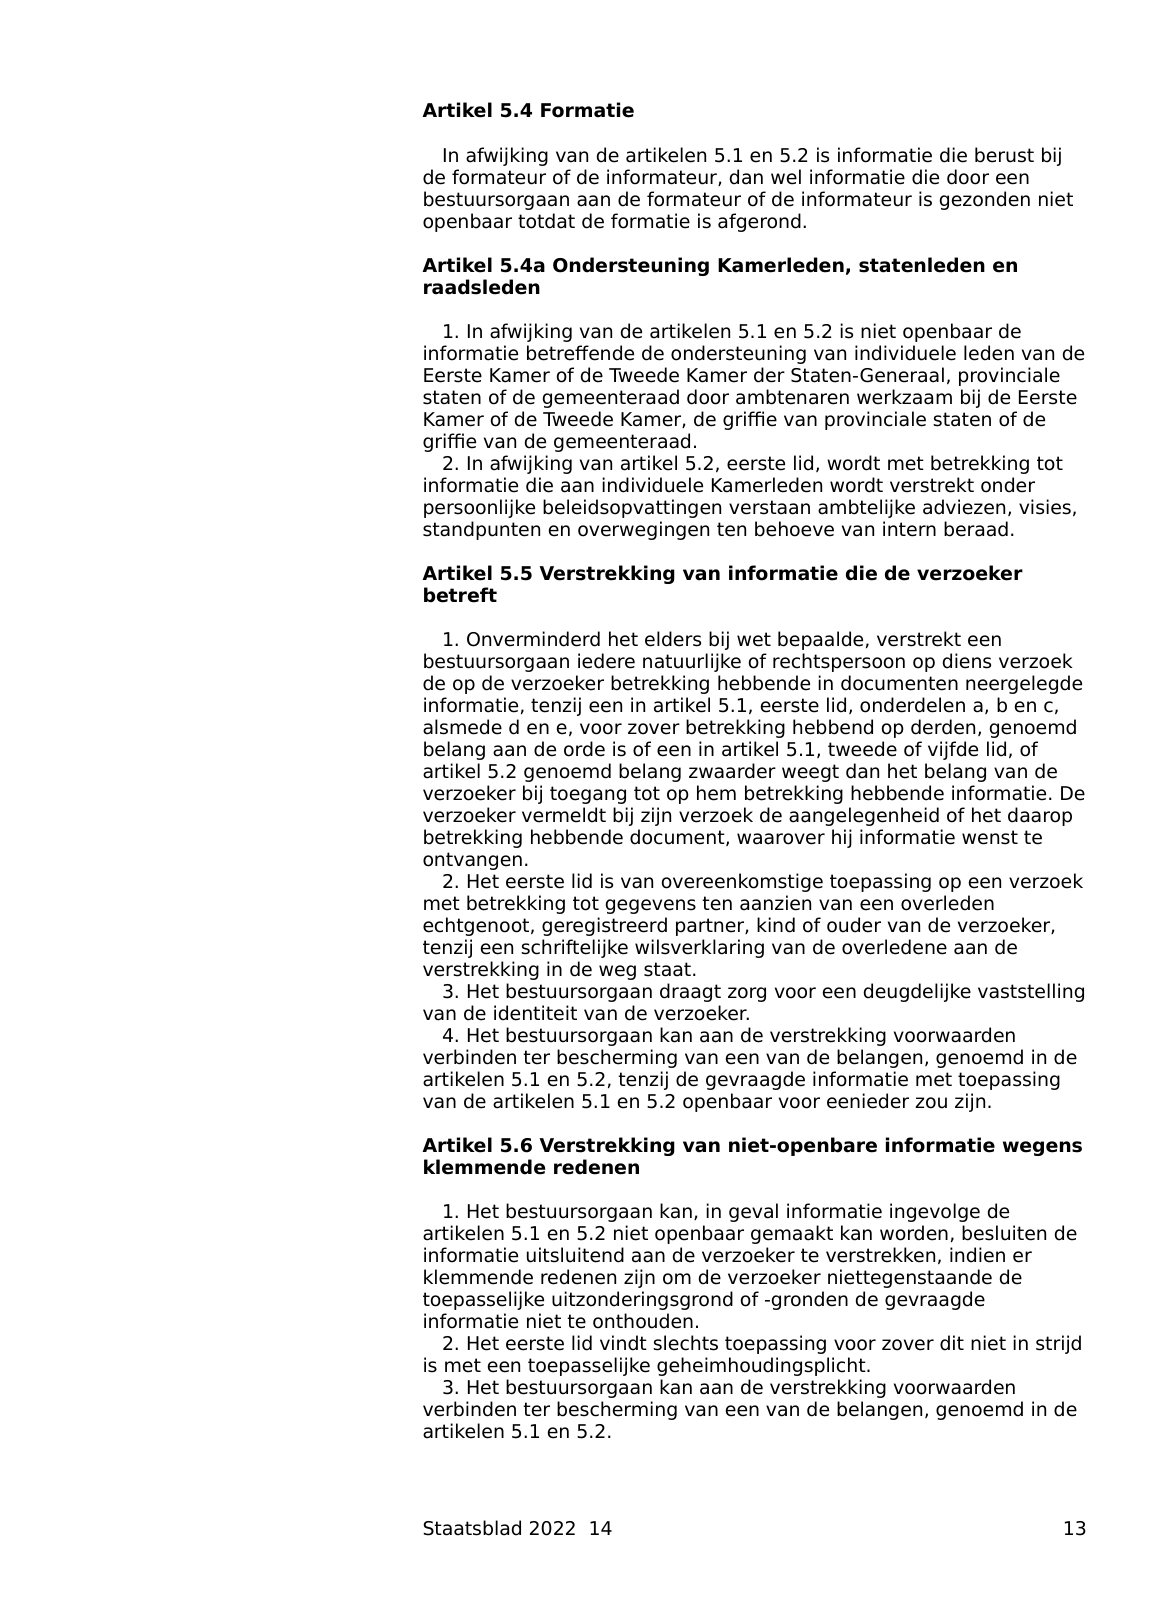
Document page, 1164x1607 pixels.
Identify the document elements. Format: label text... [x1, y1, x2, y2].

text 1. Onverminderd het elders bij wet bepaalde, verstrekt een bestuursorgaan iedere natuurlijke of rechtspersoon op diens verzoek de op de verzoeker betrekking hebbende in documenten neergelegde informatie, tenzij een in artikel 5.1, eerste lid, onderdelen a, b en c, alsmede d en e, voor zover betrekking hebbend op derden, genoemd belang aan de orde is of een in artikel 5.1, tweede of vijfde lid, of artikel 5.2 genoemd belang zwaarder weegt dan het belang van de verzoeker bij toegang tot op hem betrekking hebbende informatie. De verzoeker vermeldt bij zijn verzoek de aangelegenheid of het daarop betrekking hebbende document, waarover hij informatie wenst te ontvangen. [422, 629, 1087, 871]
text 2. Het eerste lid vindt slechts toepassing voor zover dit niet in strijd is met een toepasselijke geheimhoudingsplicht. [422, 1333, 1087, 1377]
text 1. In afwijking van de artikelen 5.1 en 5.2 is niet openbaar de informatie betreffende de ondersteuning van individuele leden van de Eerste Kamer of de Tweede Kamer der Staten-Generaal, provinciale staten of de gemeenteraad door ambtenaren werkzaam bij de Eerste Kamer of de Tweede Kamer, de griffie van provinciale staten of de griffie van de gemeenteraad. [422, 321, 1087, 453]
text In afwijking van de artikelen 5.1 en 5.2 is informatie die berust bij de formateur of de informateur, dan wel informatie die door een bestuursorgaan aan de formateur of de informateur is gezonden niet openbaar totdat de formatie is afgerond. [422, 144, 1087, 232]
text 4. Het bestuursorgaan kan aan de verstrekking voorwaarden verbinden ter bescherming van een van de belangen, genoemd in de artikelen 5.1 en 5.2, tenzij de gevraagde informatie met toepassing van de artikelen 5.1 en 5.2 openbaar voor eenieder zou zijn. [422, 1024, 1087, 1112]
text 3. Het bestuursorgaan draagt zorg voor een deugdelijke vaststelling van de identiteit van de verzoeker. [422, 981, 1087, 1024]
subtitle Artikel 5.5 Verstrekking van informatie die de verzoeker betreft [422, 563, 1087, 607]
subtitle Artikel 5.4a Ondersteuning Kamerleden, statenleden en raadsleden [422, 255, 1087, 299]
subtitle Artikel 5.4 Formatie [422, 100, 1087, 122]
subtitle Artikel 5.6 Verstrekking van niet-openbare informatie wegens klemmende redenen [422, 1135, 1087, 1179]
text 2. In afwijking van artikel 5.2, eerste lid, wordt met betrekking tot informatie die aan individuele Kamerleden wordt verstrekt onder persoonlijke beleidsopvattingen verstaan ambtelijke adviezen, visies, standpunten en overwegingen ten behoeve van intern beraad. [422, 453, 1087, 541]
text 3. Het bestuursorgaan kan aan de verstrekking voorwaarden verbinden ter bescherming van een van de belangen, genoemd in de artikelen 5.1 en 5.2. [422, 1377, 1087, 1443]
text 1. Het bestuursorgaan kan, in geval informatie ingevolge de artikelen 5.1 en 5.2 niet openbaar gemaakt kan worden, besluiten de informatie uitsluitend aan de verzoeker te verstrekken, indien er klemmende redenen zijn om de verzoeker niettegenstaande de toepasselijke uitzonderingsgrond of -gronden de gevraagde informatie niet te onthouden. [422, 1201, 1087, 1333]
text 2. Het eerste lid is van overeenkomstige toepassing op een verzoek met betrekking tot gegevens ten aanzien van een overleden echtgenoot, geregistreerd partner, kind of ouder van de verzoeker, tenzij een schriftelijke wilsverklaring van de overledene aan de verstrekking in de weg staat. [422, 871, 1087, 981]
